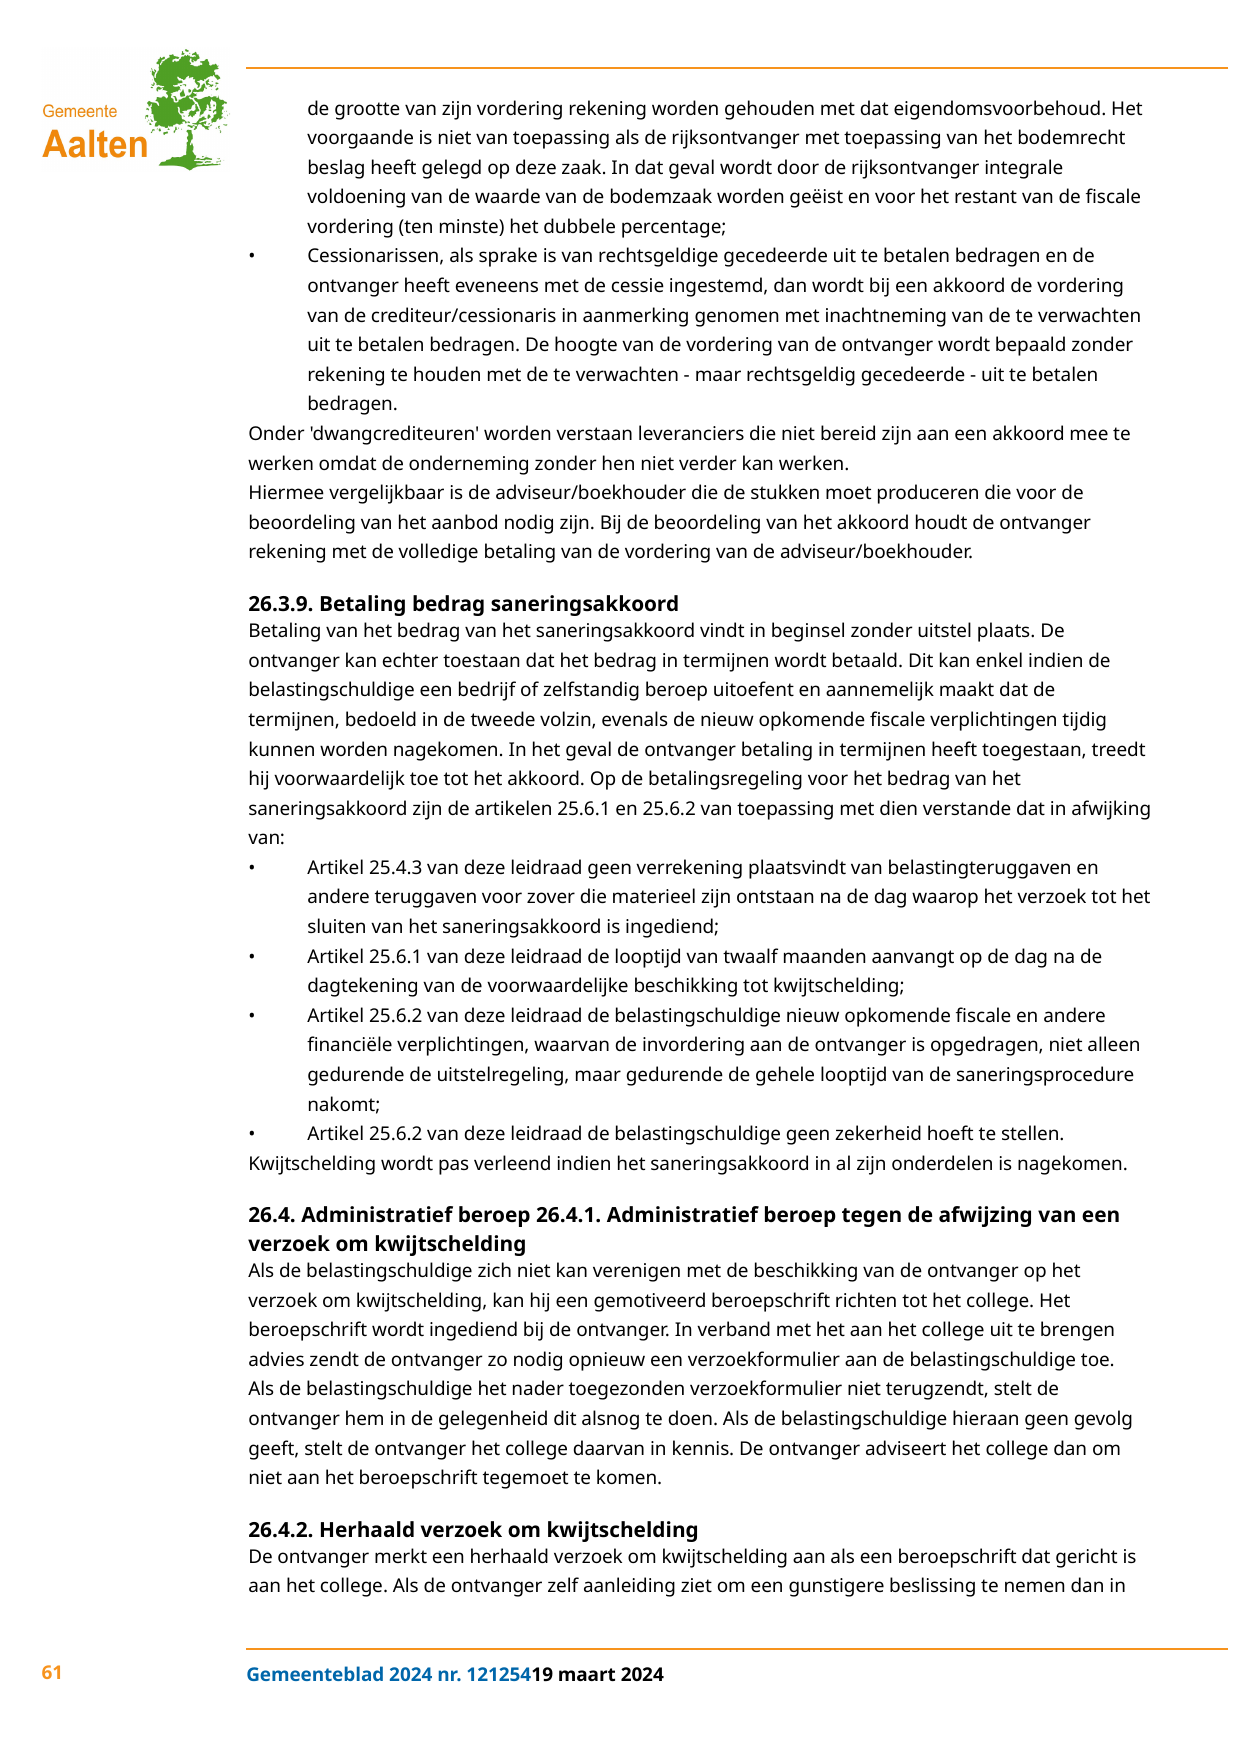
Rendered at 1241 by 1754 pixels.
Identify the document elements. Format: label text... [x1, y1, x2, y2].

text Hiermee vergelijkbaar is de adviseur/boekhouder die de stukken moet produceren die voor de beoordeling van het aanbod nodig zijn. Bij de beoordeling van het akkoord houdt de ontvanger rekening met de volledige betaling van de vordering van de adviseur/boekhouder. [248, 479, 1152, 564]
list de grootte van zijn vordering rekening worden gehouden met dat eigendomsvoorbehoud. Het voorgaande is niet van toepassing als de rijksontvanger met toepassing van het bodemrecht beslag heeft gelegd op deze zaak. In dat geval wordt door de rijksontvanger integrale voldoening van de waarde van de bodemzaak worden geëist en voor het restant van de fiscale vordering (ten minste) het dubbele percentage; [248, 95, 1152, 239]
text Kwijtschelding wordt pas verleend indien het saneringsakkoord in al zijn onderdelen is nagekomen. [248, 1150, 1152, 1176]
text Als de belastingschuldige het nader toegezonden verzoekformulier niet terugzendt, stelt de ontvanger hem in de gelegenheid dit alsnog te doen. Als de belastingschuldige hieraan geen gevolg geeft, stelt de ontvanger het college daarvan in kennis. De ontvanger adviseert het college dan om niet aan het beroepschrift tegemoet te komen. [248, 1376, 1152, 1490]
text 26.4. Administratief beroep 26.4.1. Administratief beroep tegen de afwijzing van een verzoek om kwijtschelding [248, 1200, 1152, 1257]
text Onder 'dwangcrediteuren' worden verstaan leveranciers die niet bereid zijn aan een akkoord mee te werken omdat de onderneming zonder hen niet verder kan werken. [248, 420, 1152, 476]
list Cessionarissen, als sprake is van rechtsgeldige gecedeerde uit te betalen bedragen en de ontvanger heeft eveneens met de cessie ingestemd, dan wordt bij een akkoord de vordering van de crediteur/cessionaris in aanmerking genomen met inachtneming van de te verwachten uit te betalen bedragen. De hoogte van de vordering van de ontvanger wordt bepaald zonder rekening te houden met de te verwachten - maar rechtsgeldig gecedeerde - uit te betalen bedragen. [248, 243, 1152, 416]
text Als de belastingschuldige zich niet kan verenigen met de beschikking van de ontvanger op het verzoek om kwijtschelding, kan hij een gemotiveerd beroepschrift richten tot het college. Het beroepschrift wordt ingediend bij de ontvanger. In verband met het aan het college uit te brengen advies zendt de ontvanger zo nodig opnieuw een verzoekformulier aan de belastingschuldige toe. [248, 1257, 1152, 1372]
list Artikel 25.6.2 van deze leidraad de belastingschuldige geen zekerheid hoeft te stellen. [248, 1120, 1152, 1146]
list Artikel 25.4.3 van deze leidraad geen verrekening plaatsvindt van belastingteruggaven en andere teruggaven voor zover die materieel zijn ontstaan na de dag waarop het verzoek tot het sluiten van het saneringsakkoord is ingediend; [248, 854, 1152, 939]
text 26.3.9. Betaling bedrag saneringsakkoord [248, 589, 1152, 617]
text De ontvanger merkt een herhaald verzoek om kwijtschelding aan als een beroepschrift dat gericht is aan het college. Als de ontvanger zelf aanleiding ziet om een gunstigere beslissing te nemen dan in [248, 1543, 1152, 1598]
list Artikel 25.6.2 van deze leidraad de belastingschuldige nieuw opkomende fiscale en andere financiële verplichtingen, waarvan de invordering aan de ontvanger is opgedragen, niet alleen gedurende de uitstelregeling, maar gedurende de gehele looptijd van de saneringsprocedure nakomt; [248, 1002, 1152, 1116]
picture [41, 47, 231, 172]
text 26.4.2. Herhaald verzoek om kwijtschelding [248, 1515, 1152, 1543]
list Artikel 25.6.1 van deze leidraad de looptijd van twaalf maanden aanvangt op de dag na de dagtekening van de voorwaardelijke beschikking tot kwijtschelding; [248, 943, 1152, 998]
text Betaling van het bedrag van het saneringsakkoord vindt in beginsel zonder uitstel plaats. De ontvanger kan echter toestaan dat het bedrag in termijnen wordt betaald. Dit kan enkel indien de belastingschuldige een bedrijf of zelfstandig beroep uitoefent en aannemelijk maakt dat de termijnen, bedoeld in de tweede volzin, evenals de nieuw opkomende fiscale verplichtingen tijdig kunnen worden nagekomen. In het geval de ontvanger betaling in termijnen heeft toegestaan, treedt hij voorwaardelijk toe tot het akkoord. Op de betalingsregeling voor het bedrag van het saneringsakkoord zijn de artikelen 25.6.1 en 25.6.2 van toepassing met dien verstande dat in afwijking van: [248, 617, 1152, 850]
